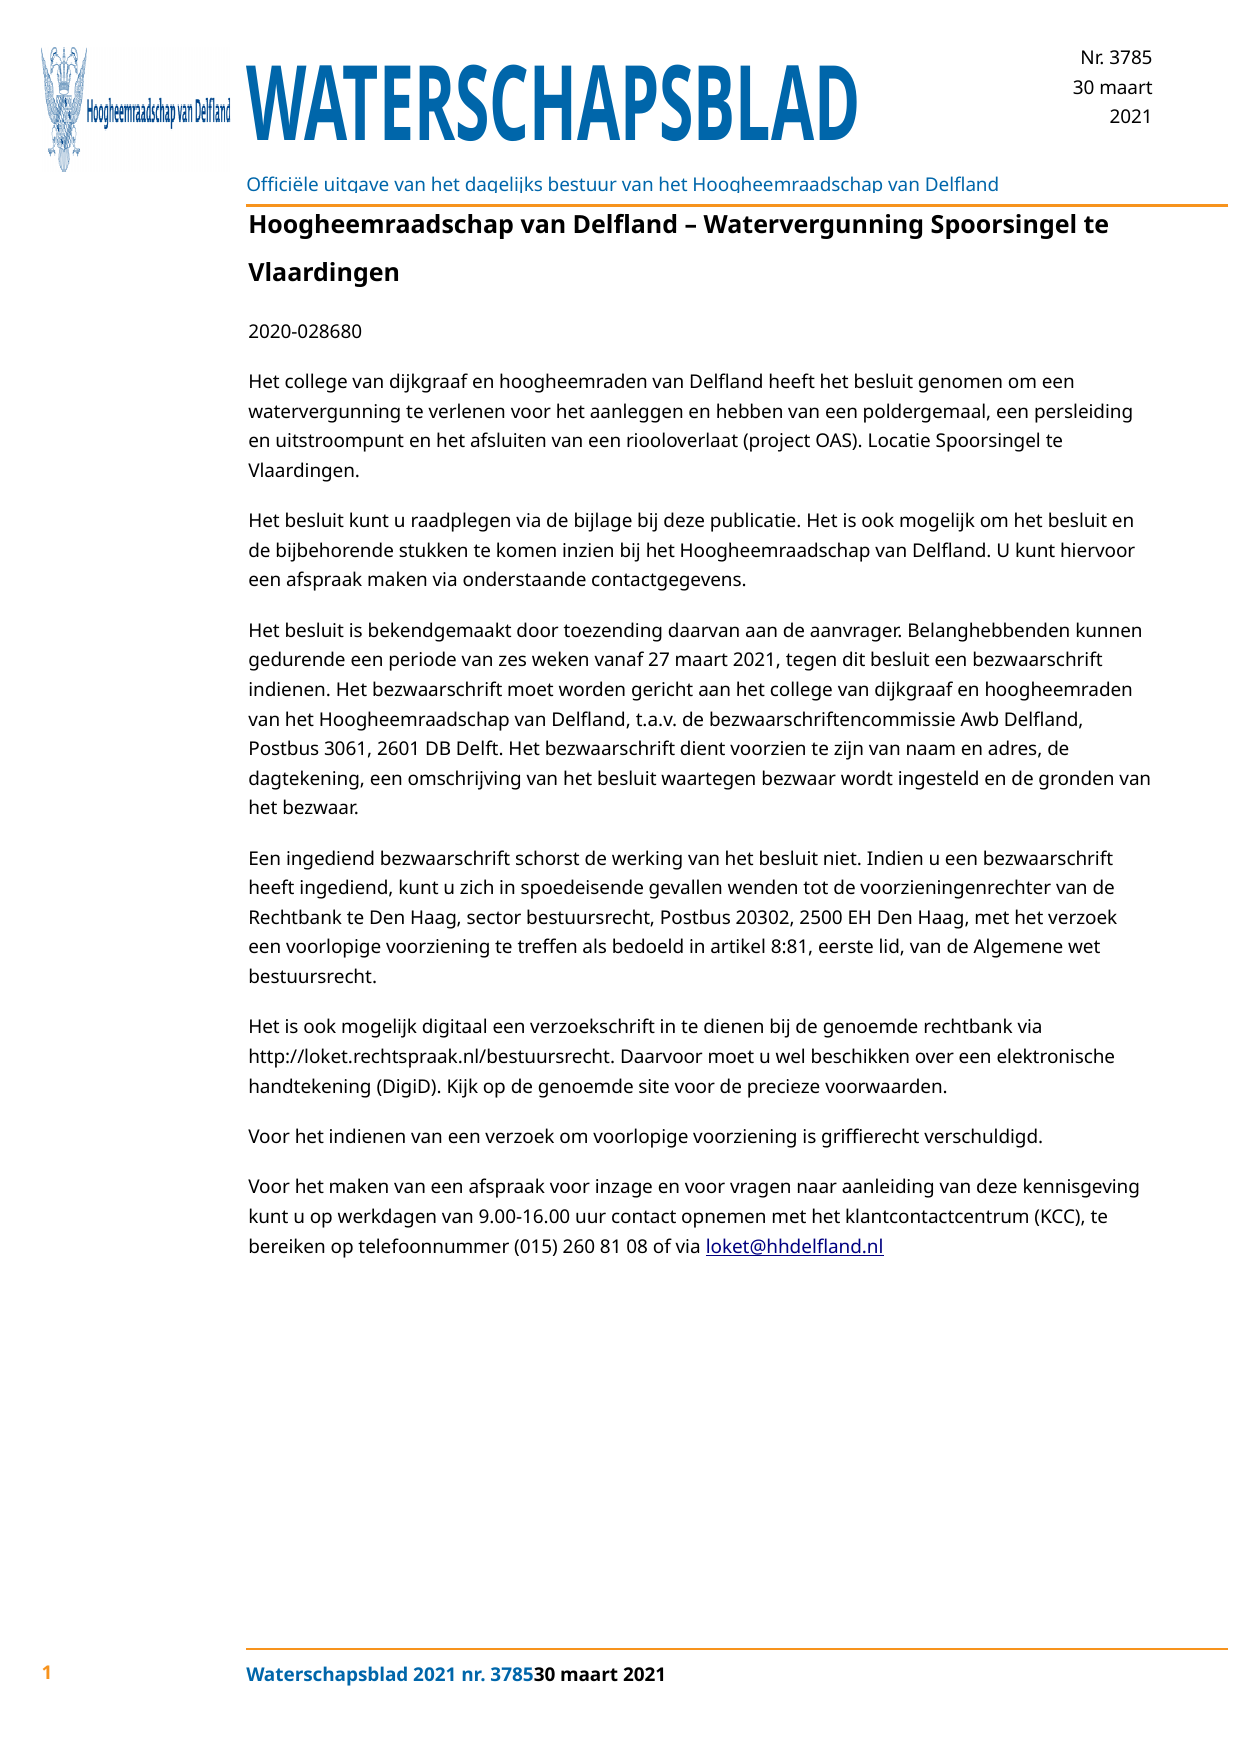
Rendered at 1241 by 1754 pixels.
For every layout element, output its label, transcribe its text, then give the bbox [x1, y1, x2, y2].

text Voor het maken van een afspraak voor inzage en voor vragen naar aanleiding van deze kennisgeving kunt u op werkdagen van 9.00-16.00 uur contact opnemen met het klantcontactcentrum (KCC), te bereiken op telefoonnummer (015) 260 81 08 of via loket@hhdelfland.nl [248, 1174, 1152, 1259]
picture [41, 47, 231, 172]
text 2020-028680 [248, 318, 1152, 344]
text Een ingediend bezwaarschrift schorst de werking van het besluit niet. Indien u een bezwaarschrift heeft ingediend, kunt u zich in spoedeisende gevallen wenden tot de voorzieningenrechter van de Rechtbank te Den Haag, sector bestuursrecht, Postbus 20302, 2500 EH Den Haag, met het verzoek een voorlopige voorziening te treffen als bedoeld in artikel 8:81, eerste lid, van de Algemene wet bestuursrecht. [248, 845, 1152, 989]
text Het besluit kunt u raadplegen via de bijlage bij deze publicatie. Het is ook mogelijk om het besluit en de bijbehorende stukken te komen inzien bij het Hoogheemraadschap van Delfland. U kunt hiervoor een afspraak maken via onderstaande contactgegevens. [248, 507, 1152, 592]
text Hoogheemraadschap van Delfland – Watervergunning Spoorsingel te Vlaardingen [248, 207, 1152, 288]
text Het besluit is bekendgemaakt door toezending daarvan aan de aanvrager. Belanghebbenden kunnen gedurende een periode van zes weken vanaf 27 maart 2021, tegen dit besluit een bezwaarschrift indienen. Het bezwaarschrift moet worden gericht aan het college van dijkgraaf en hoogheemraden van het Hoogheemraadschap van Delfland, t.a.v. de bezwaarschriftencommissie Awb Delfland, Postbus 3061, 2601 DB Delft. Het bezwaarschrift dient voorzien te zijn van naam en adres, de dagtekening, een omschrijving van het besluit waartegen bezwaar wordt ingesteld en de gronden van het bezwaar. [248, 617, 1152, 820]
text Voor het indienen van een verzoek om voorlopige voorziening is griffierecht verschuldigd. [248, 1123, 1152, 1149]
text Het is ook mogelijk digitaal een verzoekschrift in te dienen bij de genoemde rechtbank via http://loket.rechtspraak.nl/bestuursrecht. Daarvoor moet u wel beschikken over een elektronische handtekening (DigiD). Kijk op de genoemde site voor de precieze voorwaarden. [248, 1014, 1152, 1099]
text Het college van dijkgraaf en hoogheemraden van Delfland heeft het besluit genomen om een watervergunning te verlenen voor het aanleggen en hebben van een poldergemaal, een persleiding en uitstroompunt en het afsluiten van een riooloverlaat (project OAS). Locatie Spoorsingel te Vlaardingen. [248, 368, 1152, 483]
